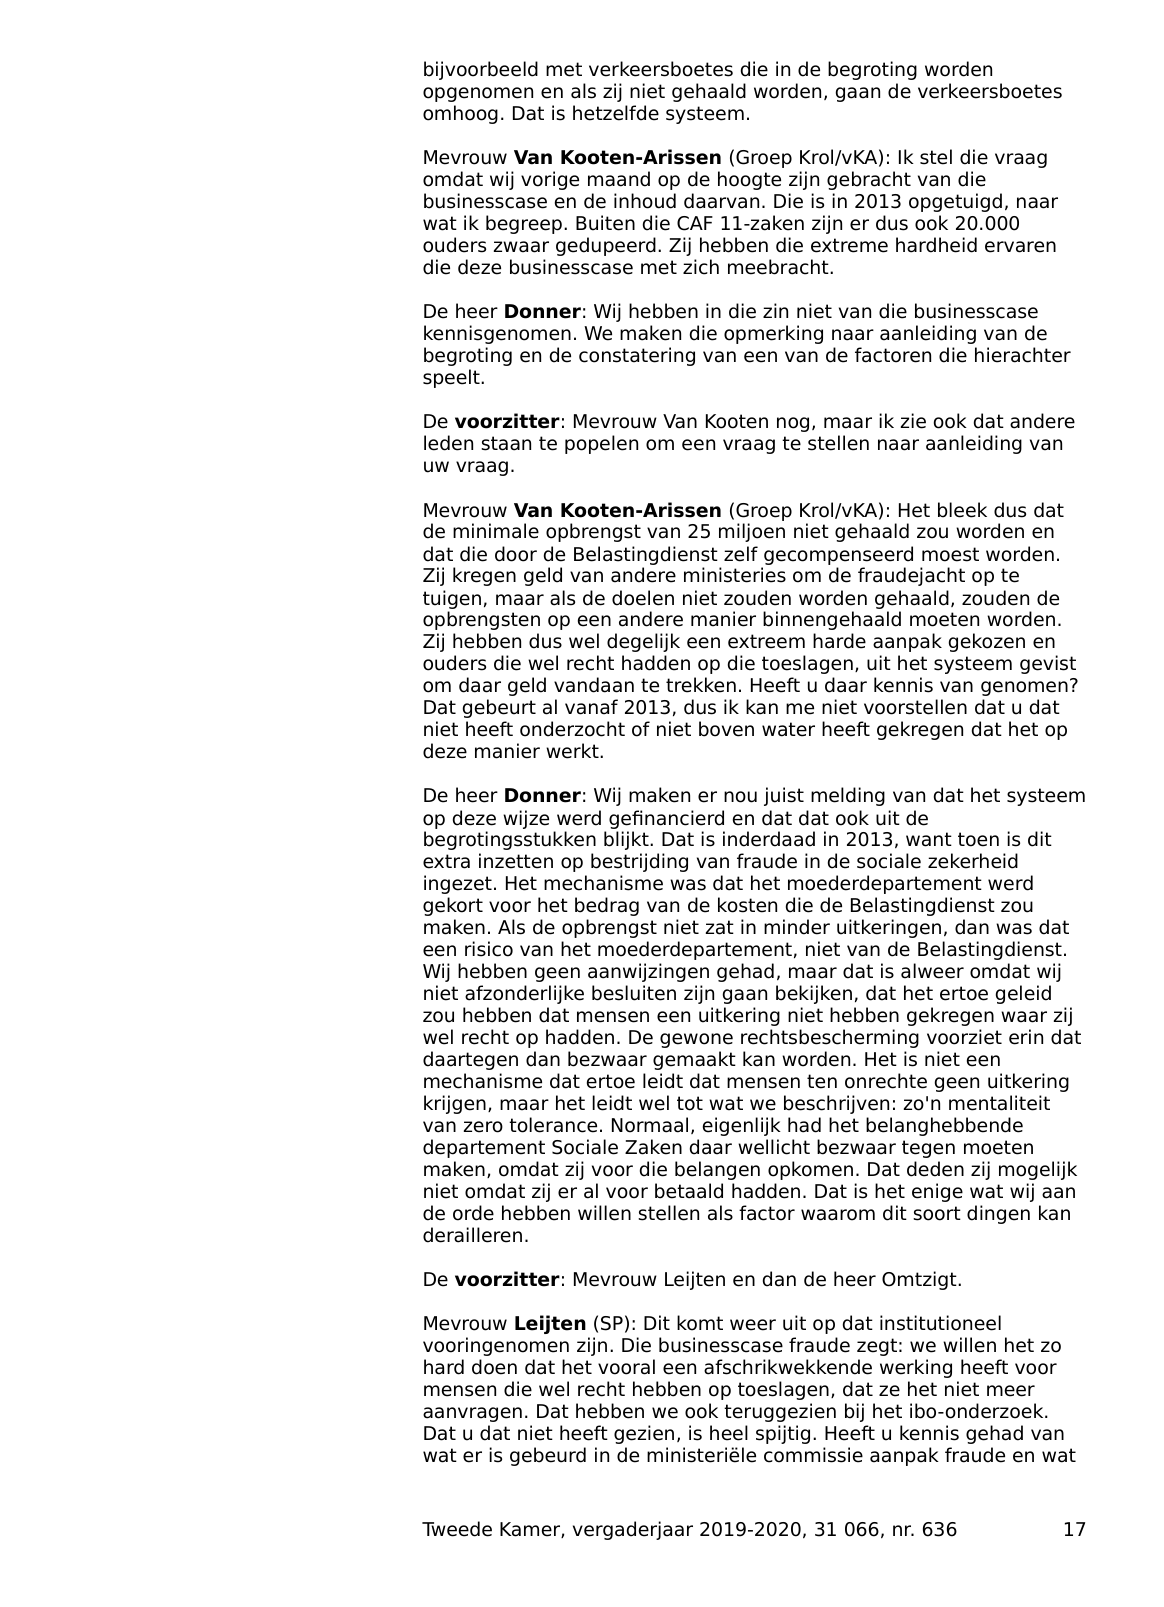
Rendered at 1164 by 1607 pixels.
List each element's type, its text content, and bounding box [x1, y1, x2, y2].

text Mevrouw Van Kooten-Arissen (Groep Krol/vKA): Ik stel die vraag omdat wij vorige maand op de hoogte zijn gebracht van die businesscase en de inhoud daarvan. Die is in 2013 opgetuigd, naar wat ik begreep. Buiten die CAF 11-zaken zijn er dus ook 20.000 ouders zwaar gedupeerd. Zij hebben die extreme hardheid ervaren die deze businesscase met zich meebracht. [422, 147, 1087, 279]
text Mevrouw Van Kooten-Arissen (Groep Krol/vKA): Het bleek dus dat de minimale opbrengst van 25 miljoen niet gehaald zou worden en dat die door de Belastingdienst zelf gecompenseerd moest worden. Zij kregen geld van andere ministeries om de fraudejacht op te tuigen, maar als de doelen niet zouden worden gehaald, zouden de opbrengsten op een andere manier binnengehaald moeten worden. Zij hebben dus wel degelijk een extreem harde aanpak gekozen en ouders die wel recht hadden op die toeslagen, uit het systeem gevist om daar geld vandaan te trekken. Heeft u daar kennis van genomen? Dat gebeurt al vanaf 2013, dus ik kan me niet voorstellen dat u dat niet heeft onderzocht of niet boven water heeft gekregen dat het op deze manier werkt. [422, 499, 1087, 763]
text De heer Donner: Wij hebben in die zin niet van die businesscase kennisgenomen. We maken die opmerking naar aanleiding van de begroting en de constatering van een van de factoren die hierachter speelt. [422, 301, 1087, 389]
text bijvoorbeeld met verkeersboetes die in de begroting worden opgenomen en als zij niet gehaald worden, gaan de verkeersboetes omhoog. Dat is hetzelfde systeem. [422, 59, 1087, 125]
text De heer Donner: Wij maken er nou juist melding van dat het systeem op deze wijze werd gefinancierd en dat dat ook uit de begrotingsstukken blijkt. Dat is inderdaad in 2013, want toen is dit extra inzetten op bestrijding van fraude in de sociale zekerheid ingezet. Het mechanisme was dat het moederdepartement werd gekort voor het bedrag van de kosten die de Belastingdienst zou maken. Als de opbrengst niet zat in minder uitkeringen, dan was dat een risico van het moederdepartement, niet van de Belastingdienst. Wij hebben geen aanwijzingen gehad, maar dat is alweer omdat wij niet afzonderlijke besluiten zijn gaan bekijken, dat het ertoe geleid zou hebben dat mensen een uitkering niet hebben gekregen waar zij wel recht op hadden. De gewone rechtsbescherming voorziet erin dat daartegen dan bezwaar gemaakt kan worden. Het is niet een mechanisme dat ertoe leidt dat mensen ten onrechte geen uitkering krijgen, maar het leidt wel tot wat we beschrijven: zo'n mentaliteit van zero tolerance. Normaal, eigenlijk had het belanghebbende departement Sociale Zaken daar wellicht bezwaar tegen moeten maken, omdat zij voor die belangen opkomen. Dat deden zij mogelijk niet omdat zij er al voor betaald hadden. Dat is het enige wat wij aan de orde hebben willen stellen als factor waarom dit soort dingen kan derailleren. [422, 785, 1087, 1247]
text Mevrouw Leijten (SP): Dit komt weer uit op dat institutioneel vooringenomen zijn. Die businesscase fraude zegt: we willen het zo hard doen dat het vooral een afschrikwekkende werking heeft voor mensen die wel recht hebben op toeslagen, dat ze het niet meer aanvragen. Dat hebben we ook teruggezien bij het ibo-onderzoek. Dat u dat niet heeft gezien, is heel spijtig. Heeft u kennis gehad van wat er is gebeurd in de ministeriële commissie aanpak fraude en wat [422, 1313, 1087, 1467]
text De voorzitter: Mevrouw Van Kooten nog, maar ik zie ook dat andere leden staan te popelen om een vraag te stellen naar aanleiding van uw vraag. [422, 411, 1087, 477]
text De voorzitter: Mevrouw Leijten en dan de heer Omtzigt. [422, 1269, 1087, 1291]
